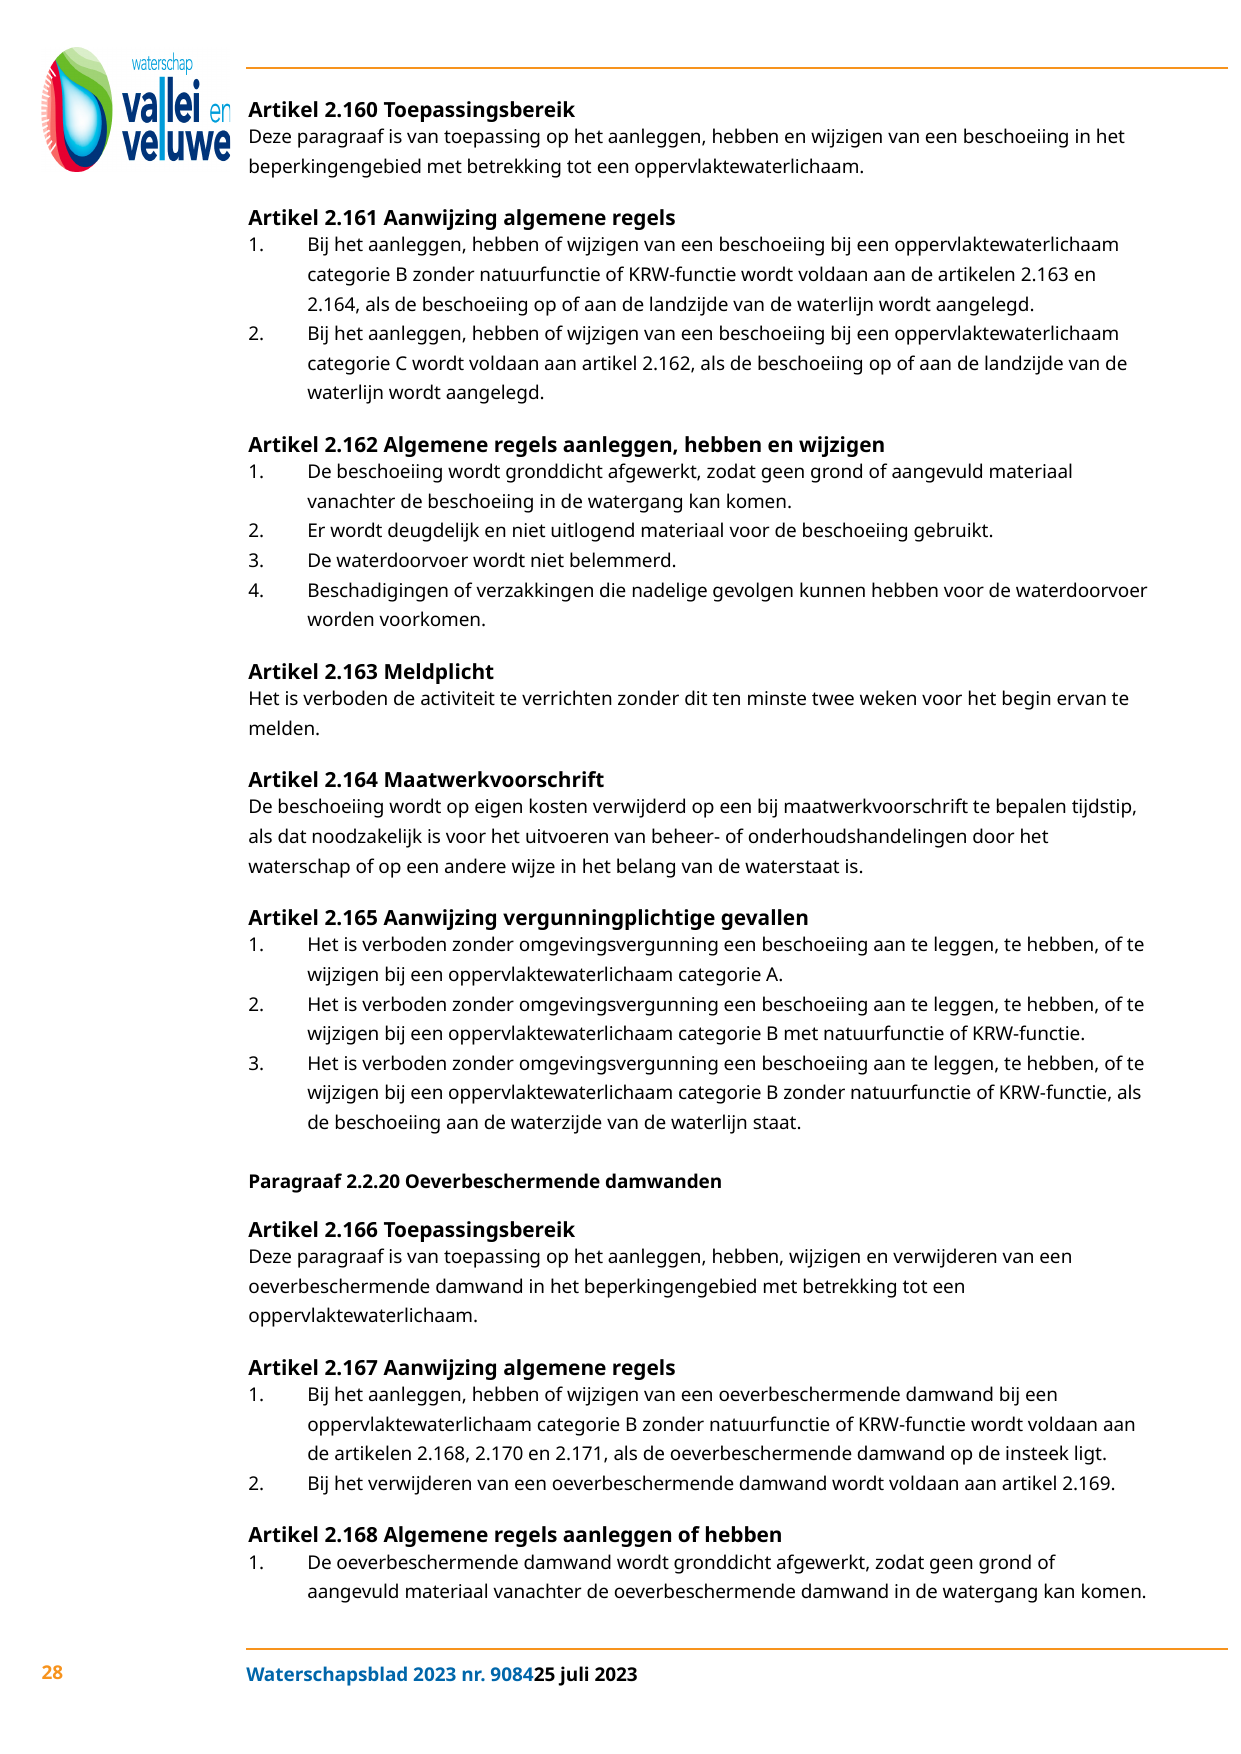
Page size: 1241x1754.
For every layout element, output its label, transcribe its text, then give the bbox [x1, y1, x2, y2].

list Bij het aanleggen, hebben of wijzigen van een oeverbeschermende damwand bij een oppervlaktewaterlichaam categorie B zonder natuurfunctie of KRW-functie wordt voldaan aan de artikelen 2.168, 2.170 en 2.171, als de oeverbeschermende damwand op de insteek ligt. [248, 1381, 1152, 1466]
list Het is verboden zonder omgevingsvergunning een beschoeiing aan te leggen, te hebben, of te wijzigen bij een oppervlaktewaterlichaam categorie A. [248, 932, 1152, 987]
list De oeverbeschermende damwand wordt gronddicht afgewerkt, zodat geen grond of aangevuld materiaal vanachter de oeverbeschermende damwand in de watergang kan komen. [248, 1549, 1152, 1604]
text Artikel 2.161 Aanwijzing algemene regels [248, 203, 1152, 232]
list De beschoeiing wordt gronddicht afgewerkt, zodat geen grond of aangevuld materiaal vanachter de beschoeiing in de watergang kan komen. [248, 458, 1152, 514]
text Paragraaf 2.2.20 Oeverbeschermende damwanden [248, 1168, 1152, 1194]
text Artikel 2.167 Aanwijzing algemene regels [248, 1353, 1152, 1381]
list Er wordt deugdelijk en niet uitlogend materiaal voor de beschoeiing gebruikt. [248, 518, 1152, 543]
text De beschoeiing wordt op eigen kosten verwijderd op een bij maatwerkvoorschrift te bepalen tijdstip, als dat noodzakelijk is voor het uitvoeren van beheer- of onderhoudshandelingen door het waterschap of op een andere wijze in het belang van de waterstaat is. [248, 794, 1152, 878]
text Artikel 2.162 Algemene regels aanleggen, hebben en wijzigen [248, 430, 1152, 458]
list Het is verboden zonder omgevingsvergunning een beschoeiing aan te leggen, te hebben, of te wijzigen bij een oppervlaktewaterlichaam categorie B zonder natuurfunctie of KRW-functie, als de beschoeiing aan de waterzijde van de waterlijn staat. [248, 1050, 1152, 1135]
text Artikel 2.164 Maatwerkvoorschrift [248, 765, 1152, 794]
text Artikel 2.160 Toepassingsbereik [248, 95, 1152, 123]
text Artikel 2.166 Toepassingsbereik [248, 1215, 1152, 1243]
text Deze paragraaf is van toepassing op het aanleggen, hebben en wijzigen van een beschoeiing in het beperkingengebied met betrekking tot een oppervlaktewaterlichaam. [248, 123, 1152, 178]
list De waterdoorvoer wordt niet belemmerd. [248, 547, 1152, 573]
text Artikel 2.163 Meldplicht [248, 657, 1152, 685]
text Het is verboden de activiteit te verrichten zonder dit ten minste twee weken voor het begin ervan te melden. [248, 685, 1152, 741]
list Het is verboden zonder omgevingsvergunning een beschoeiing aan te leggen, te hebben, of te wijzigen bij een oppervlaktewaterlichaam categorie B met natuurfunctie of KRW-functie. [248, 991, 1152, 1046]
text Deze paragraaf is van toepassing op het aanleggen, hebben, wijzigen en verwijderen van een oeverbeschermende damwand in het beperkingengebied met betrekking tot een oppervlaktewaterlichaam. [248, 1243, 1152, 1328]
list Bij het aanleggen, hebben of wijzigen van een beschoeiing bij een oppervlaktewaterlichaam categorie B zonder natuurfunctie of KRW-functie wordt voldaan aan de artikelen 2.163 en 2.164, als de beschoeiing op of aan de landzijde van de waterlijn wordt aangelegd. [248, 232, 1152, 317]
list Beschadigingen of verzakkingen die nadelige gevolgen kunnen hebben voor de waterdoorvoer worden voorkomen. [248, 577, 1152, 632]
picture [41, 47, 231, 172]
list Bij het verwijderen van een oeverbeschermende damwand wordt voldaan aan artikel 2.169. [248, 1470, 1152, 1496]
text Artikel 2.165 Aanwijzing vergunningplichtige gevallen [248, 903, 1152, 932]
list Bij het aanleggen, hebben of wijzigen van een beschoeiing bij een oppervlaktewaterlichaam categorie C wordt voldaan aan artikel 2.162, als de beschoeiing op of aan de landzijde van de waterlijn wordt aangelegd. [248, 320, 1152, 405]
text Artikel 2.168 Algemene regels aanleggen of hebben [248, 1521, 1152, 1549]
